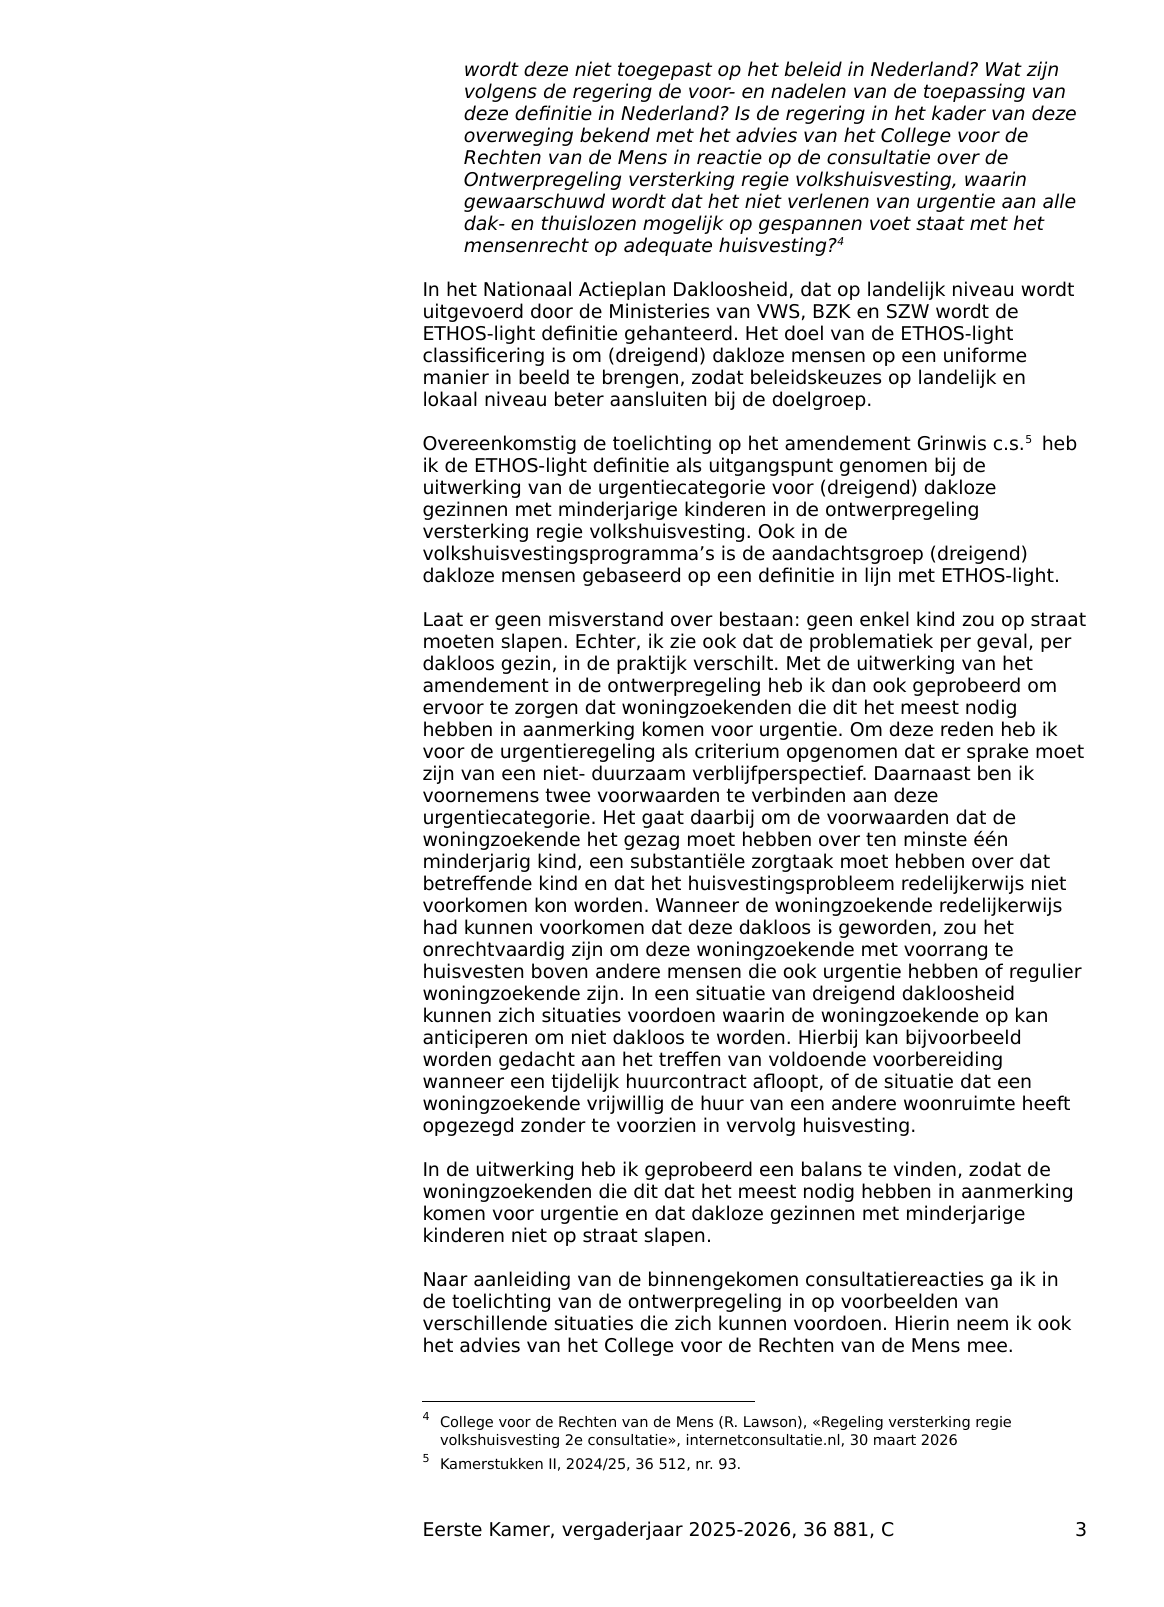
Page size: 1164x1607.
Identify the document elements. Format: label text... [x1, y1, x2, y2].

text Laat er geen misverstand over bestaan: geen enkel kind zou op straat moeten slapen. Echter, ik zie ook dat de problematiek per geval, per dakloos gezin, in de praktijk verschilt. Met de uitwerking van het amendement in de ontwerpregeling heb ik dan ook geprobeerd om ervoor te zorgen dat woningzoekenden die dit het meest nodig hebben in aanmerking komen voor urgentie. Om deze reden heb ik voor de urgentieregeling als criterium opgenomen dat er sprake moet zijn van een niet- duurzaam verblijfperspectief. Daarnaast ben ik voornemens twee voorwaarden te verbinden aan deze urgentiecategorie. Het gaat daarbij om de voorwaarden dat de woningzoekende het gezag moet hebben over ten minste één minderjarig kind, een substantiële zorgtaak moet hebben over dat betreffende kind en dat het huisvestingsprobleem redelijkerwijs niet voorkomen kon worden. Wanneer de woningzoekende redelijkerwijs had kunnen voorkomen dat deze dakloos is geworden, zou het onrechtvaardig zijn om deze woningzoekende met voorrang te huisvesten boven andere mensen die ook urgentie hebben of regulier woningzoekende zijn. In een situatie van dreigend dakloosheid kunnen zich situaties voordoen waarin de woningzoekende op kan anticiperen om niet dakloos te worden. Hierbij kan bijvoorbeeld worden gedacht aan het treffen van voldoende voorbereiding wanneer een tijdelijk huurcontract afloopt, of de situatie dat een woningzoekende vrijwillig de huur van een andere woonruimte heeft opgezegd zonder te voorzien in vervolg huisvesting. [422, 609, 1087, 1137]
text Kamerstukken II, 2024/25, 36 512, nr. 93. [422, 1452, 1087, 1474]
text College voor de Rechten van de Mens (R. Lawson), «Regeling versterking regie volkshuisvesting 2e consultatie», internetconsultatie.nl, 30 maart 2026 [422, 1410, 1087, 1449]
text In de uitwerking heb ik geprobeerd een balans te vinden, zodat de woningzoekenden die dit dat het meest nodig hebben in aanmerking komen voor urgentie en dat dakloze gezinnen met minderjarige kinderen niet op straat slapen. [422, 1159, 1087, 1247]
text Overeenkomstig de toelichting op het amendement Grinwis c.s. heb ik de ETHOS-light definitie als uitgangspunt genomen bij de uitwerking van de urgentiecategorie voor (dreigend) dakloze gezinnen met minderjarige kinderen in de ontwerpregeling versterking regie volkshuisvesting. Ook in de volkshuisvestingsprogramma’s is de aandachtsgroep (dreigend) dakloze mensen gebaseerd op een definitie in lijn met ETHOS-light. [422, 433, 1087, 587]
text wordt deze niet toegepast op het beleid in Nederland? Wat zijn volgens de regering de voor- en nadelen van de toepassing van deze definitie in Nederland? Is de regering in het kader van deze overweging bekend met het advies van het College voor de Rechten van de Mens in reactie op de consultatie over de Ontwerpregeling versterking regie volkshuisvesting, waarin gewaarschuwd wordt dat het niet verlenen van urgentie aan alle dak- en thuislozen mogelijk op gespannen voet staat met het mensenrecht op adequate huisvesting? [422, 59, 1087, 257]
text Naar aanleiding van de binnengekomen consultatiereacties ga ik in de toelichting van de ontwerpregeling in op voorbeelden van verschillende situaties die zich kunnen voordoen. Hierin neem ik ook het advies van het College voor de Rechten van de Mens mee. [422, 1269, 1087, 1357]
text In het Nationaal Actieplan Dakloosheid, dat op landelijk niveau wordt uitgevoerd door de Ministeries van VWS, BZK en SZW wordt de ETHOS-light definitie gehanteerd. Het doel van de ETHOS-light classificering is om (dreigend) dakloze mensen op een uniforme manier in beeld te brengen, zodat beleidskeuzes op landelijk en lokaal niveau beter aansluiten bij de doelgroep. [422, 279, 1087, 411]
